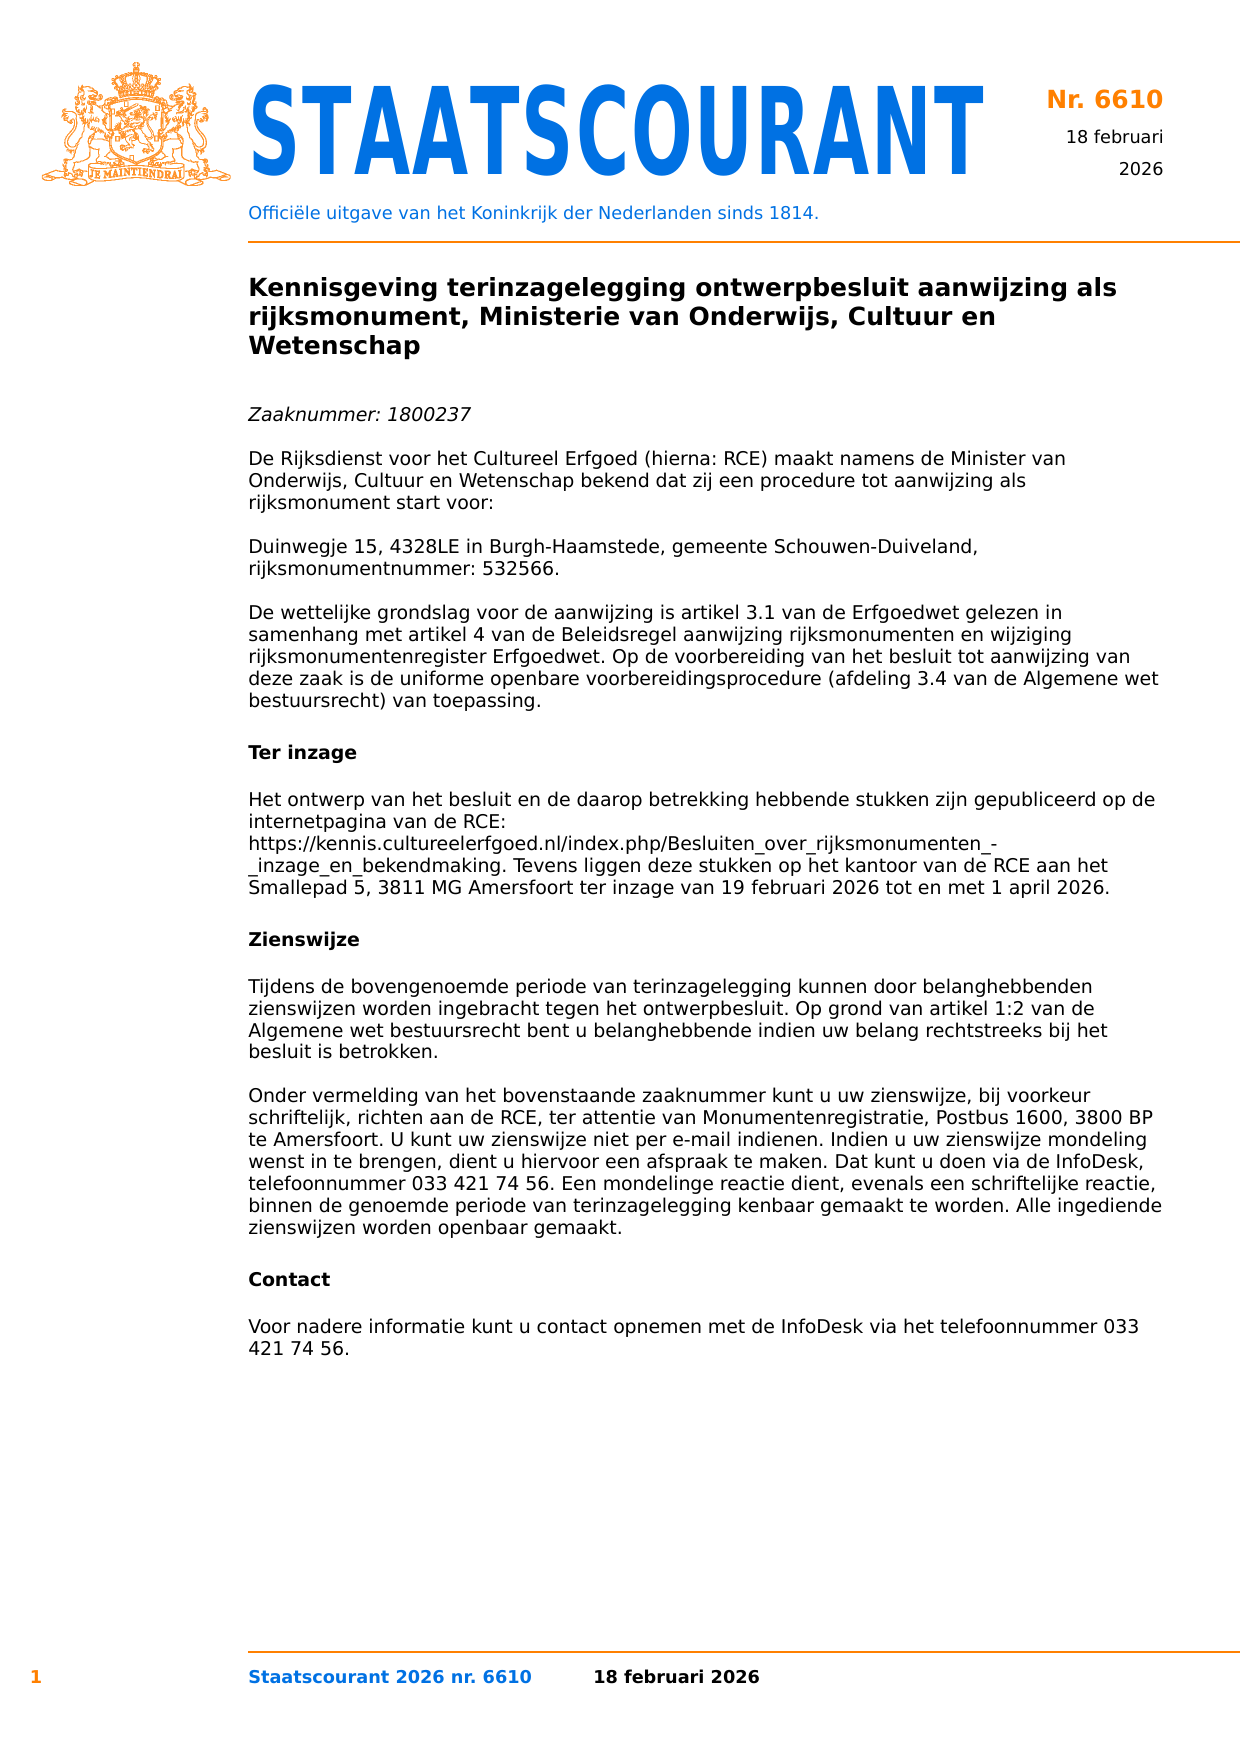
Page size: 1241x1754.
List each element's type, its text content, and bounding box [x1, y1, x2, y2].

text Duinwegje 15, 4328LE in Burgh-Haamstede, gemeente Schouwen-Duiveland, rijksmonumentnummer: 532566. [248, 536, 1163, 580]
text Voor nadere informatie kunt u contact opnemen met de InfoDesk via het telefoonnummer 033 421 74 56. [248, 1316, 1163, 1360]
subtitle Ter inzage [248, 742, 1163, 764]
text Tijdens de bovengenoemde periode van terinzagelegging kunnen door belanghebbenden zienswijzen worden ingebracht tegen het ontwerpbesluit. Op grond van artikel 1:2 van de Algemene wet bestuursrecht bent u belanghebbende indien uw belang rechtstreeks bij het besluit is betrokken. [248, 976, 1163, 1063]
table_cell 2026 [998, 153, 1240, 203]
text Onder vermelding van het bovenstaande zaaknummer kunt u uw zienswijze, bij voorkeur schriftelijk, richten aan de RCE, ter attentie van Monumentenregistratie, Postbus 1600, 3800 BP te Amersfoort. U kunt uw zienswijze niet per e-mail indienen. Indien u uw zienswijze mondeling wenst in te brengen, dient u hiervoor een afspraak te maken. Dat kunt u doen via de InfoDesk, telefoonnummer 033 421 74 56. Een mondelinge reactie dient, evenals een schriftelijke reactie, binnen de genoemde periode van terinzagelegging kenbaar gemaakt te worden. Alle ingediende zienswijzen worden openbaar gemaakt. [248, 1085, 1163, 1239]
subtitle Contact [248, 1269, 1163, 1291]
text De wettelijke grondslag voor de aanwijzing is artikel 3.1 van de Erfgoedwet gelezen in samenhang met artikel 4 van de Beleidsregel aanwijzing rijksmonumenten en wijziging rijksmonumentenregister Erfgoedwet. Op de voorbereiding van het besluit tot aanwijzing van deze zaak is de uniforme openbare voorbereidingsprocedure (afdeling 3.4 van de Algemene wet bestuursrecht) van toepassing. [248, 602, 1163, 712]
table_header [25, 62, 248, 241]
table_cell Officiële uitgave van het Koninkrijk der Nederlanden sinds 1814. [248, 203, 1240, 241]
subtitle Zienswijze [248, 928, 1163, 951]
text De Rijksdienst voor het Cultureel Erfgoed (hierna: RCE) maakt namens de Minister van Onderwijs, Cultuur en Wetenschap bekend dat zij een procedure tot aanwijzing als rijksmonument start voor: [248, 448, 1163, 514]
table_header STAATSCOURANT [248, 62, 998, 203]
subtitle Kennisgeving terinzagelegging ontwerpbesluit aanwijzing als rijksmonument, Ministerie van Onderwijs, Cultuur en Wetenschap [248, 273, 1163, 361]
picture [41, 62, 231, 186]
text Het ontwerp van het besluit en de daarop betrekking hebbende stukken zijn gepubliceerd op de internetpagina van de RCE: https://kennis.cultureelerfgoed.nl/index.php/Besluiten_over_rijksmonumenten_-_inzage_en_bekendmaking. Tevens liggen deze stukken op het kantoor van de RCE aan het Smallepad 5, 3811 MG Amersfoort ter inzage van 19 februari 2026 tot en met 1 april 2026. [248, 789, 1163, 898]
table_cell 18 februari [998, 121, 1240, 153]
table_header Nr. 6610 [998, 62, 1240, 121]
text Zaaknummer: 1800237 [248, 404, 1163, 426]
